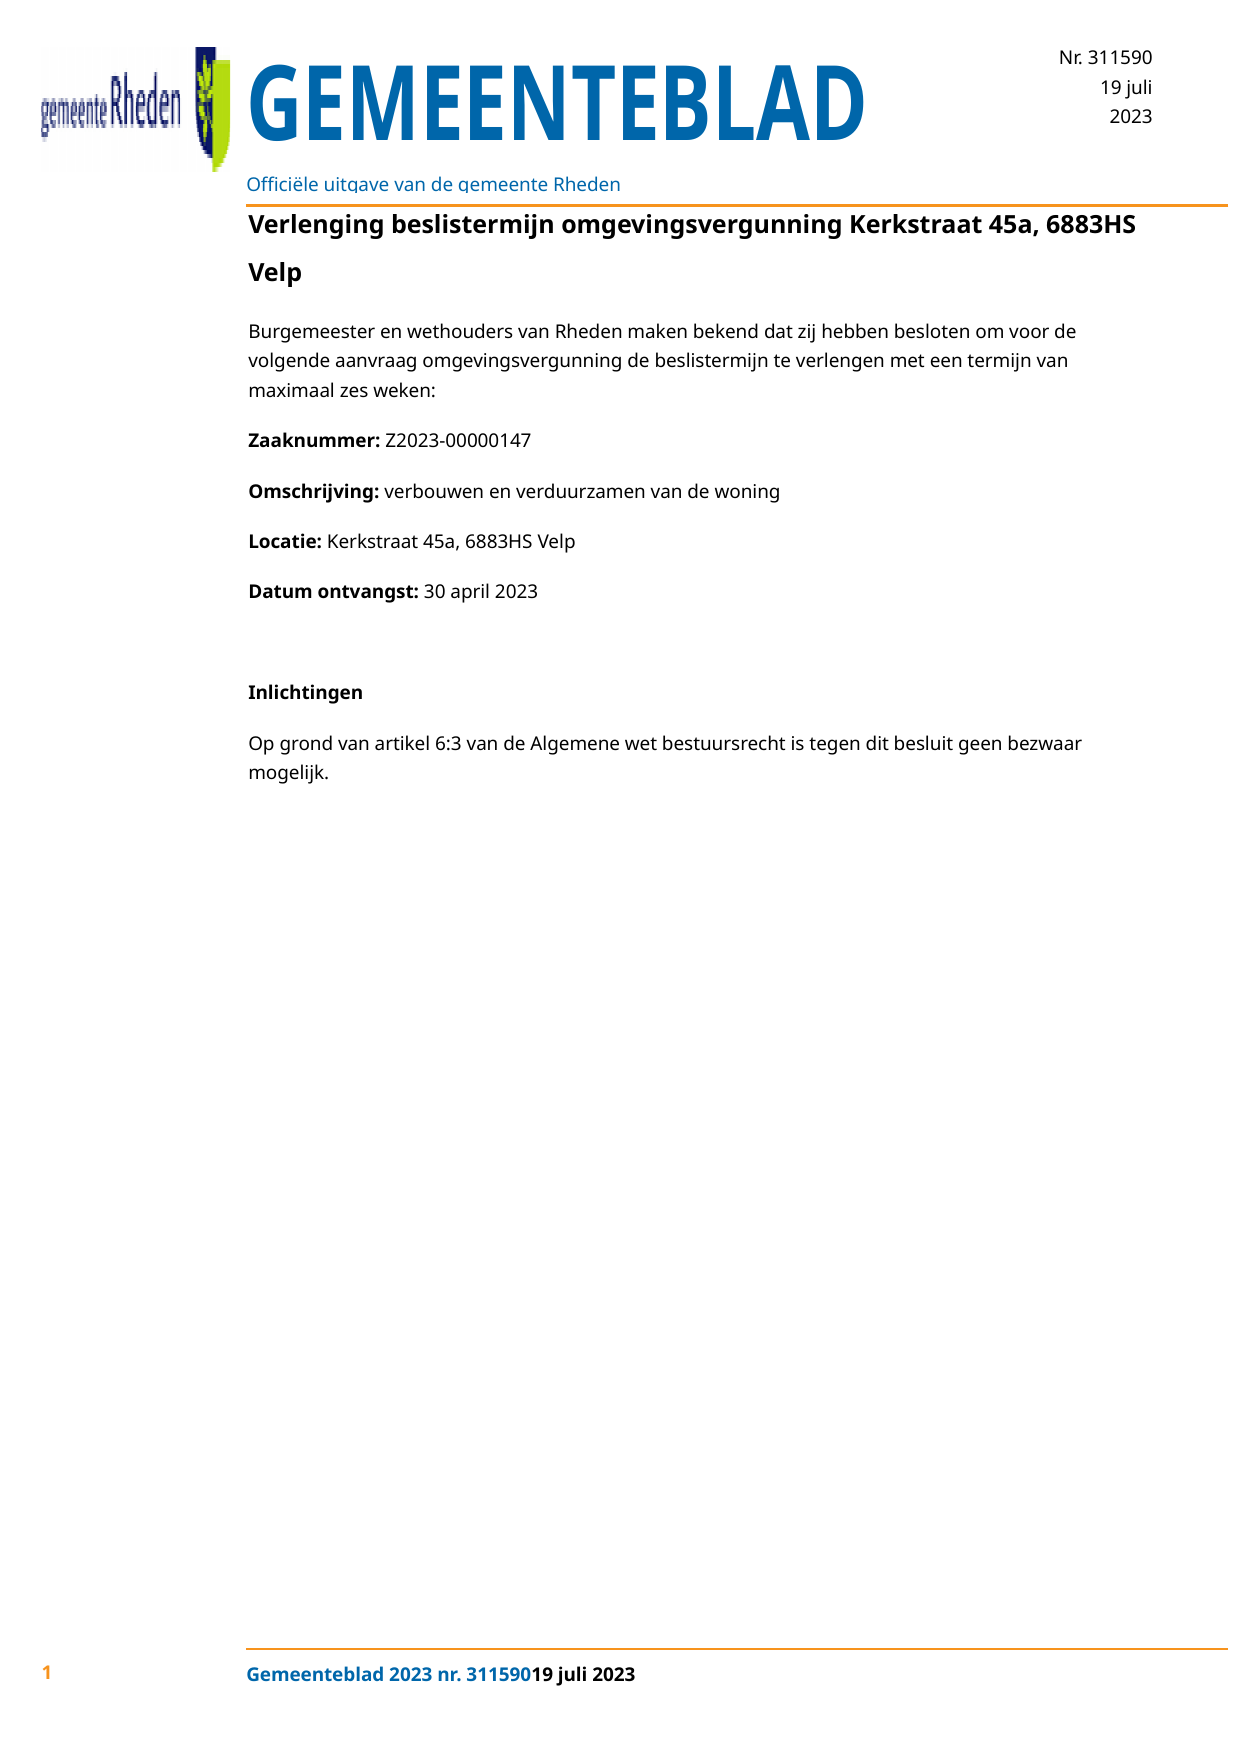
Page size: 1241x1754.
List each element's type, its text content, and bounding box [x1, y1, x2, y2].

picture [41, 47, 231, 172]
text Op grond van artikel 6:3 van de Algemene wet bestuursrecht is tegen dit besluit geen bezwaar mogelijk. [248, 730, 1152, 785]
text Zaaknummer: Z2023-00000147 [248, 427, 1152, 453]
text Verlenging beslistermijn omgevingsvergunning Kerkstraat 45a, 6883HS Velp [248, 207, 1152, 288]
text Burgemeester en wethouders van Rheden maken bekend dat zij hebben besloten om voor de volgende aanvraag omgevingsvergunning de beslistermijn te verlengen met een termijn van maximaal zes weken: [248, 318, 1152, 403]
text Datum ontvangst: 30 april 2023 [248, 579, 1152, 604]
text Omschrijving: verbouwen en verduurzamen van de woning [248, 478, 1152, 504]
text Locatie: Kerkstraat 45a, 6883HS Velp [248, 528, 1152, 554]
text Inlichtingen [248, 679, 1152, 705]
